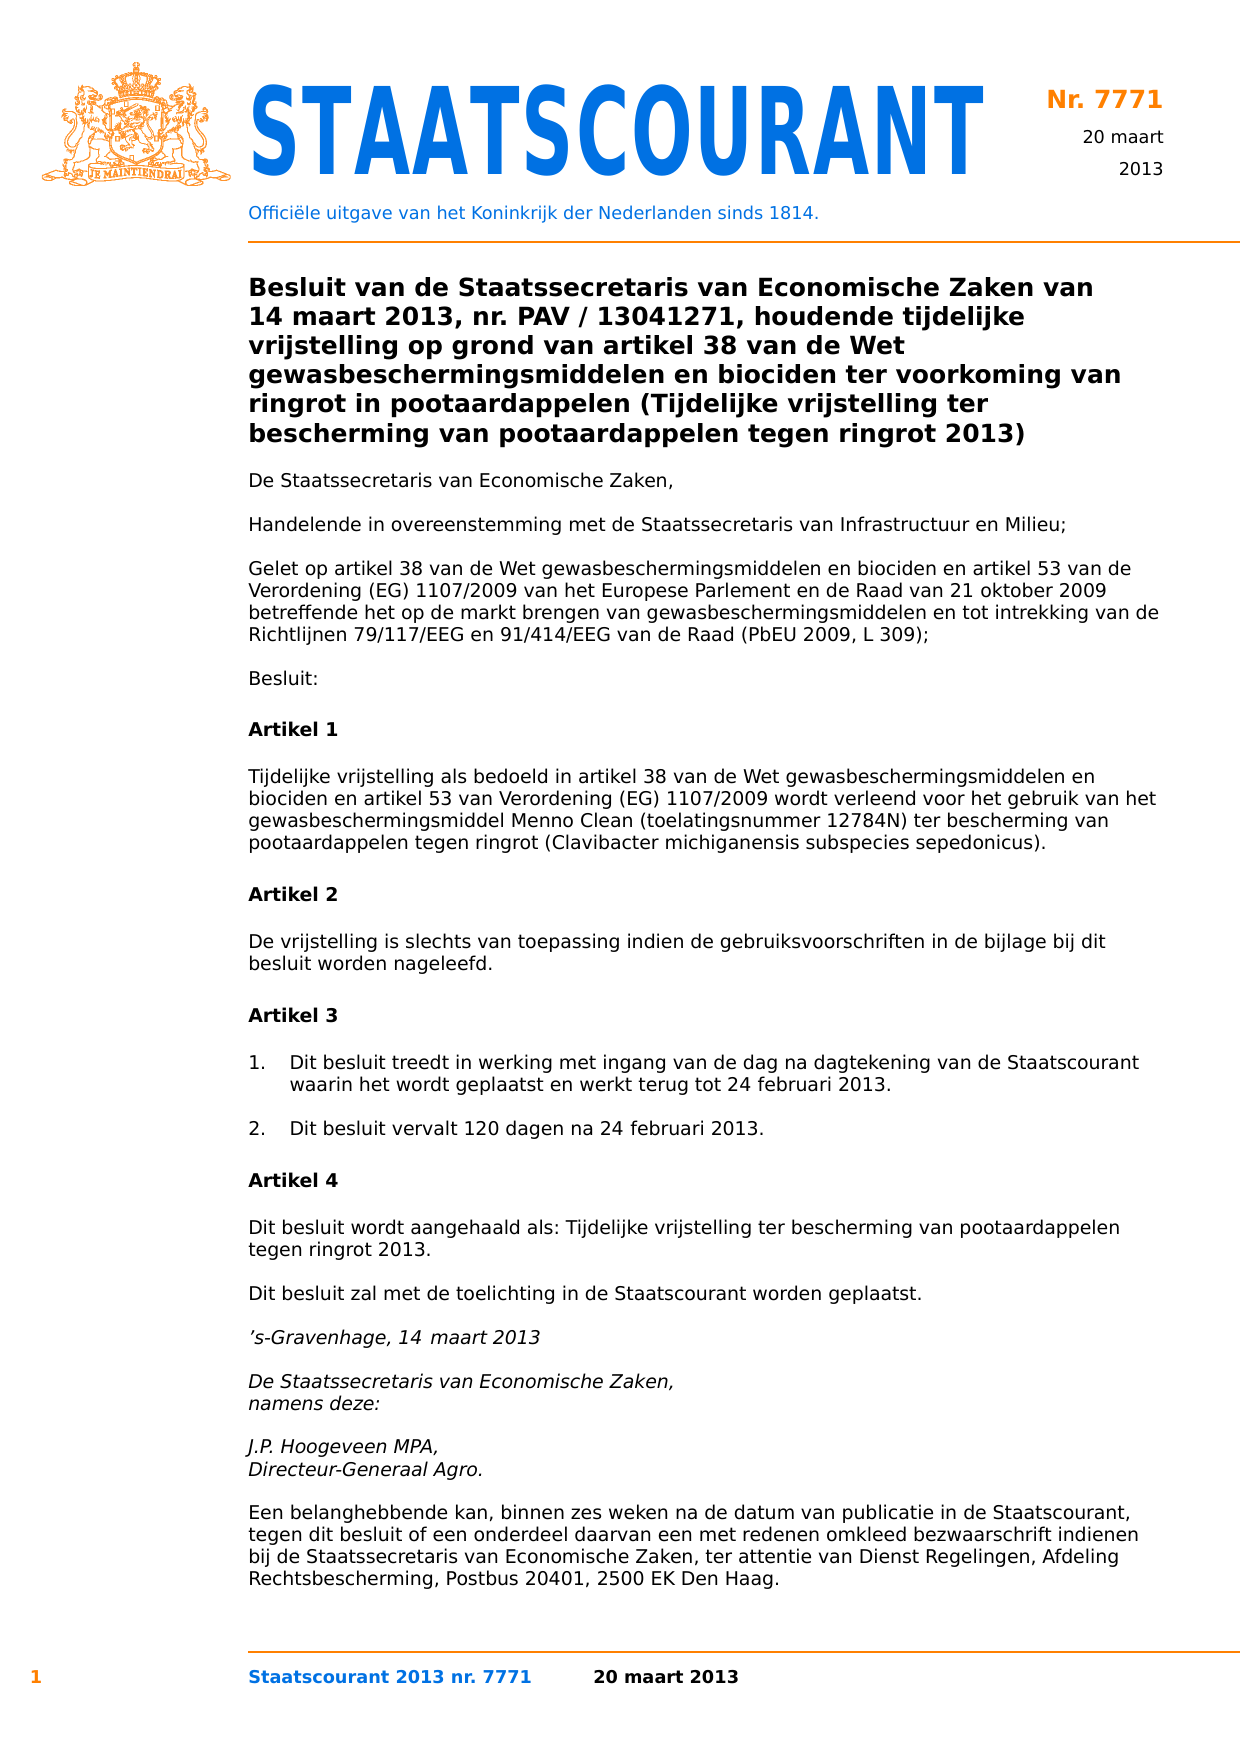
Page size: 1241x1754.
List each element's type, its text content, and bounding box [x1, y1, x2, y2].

subtitle Artikel 4 [248, 1170, 1163, 1192]
text Dit besluit wordt aangehaald als: Tijdelijke vrijstelling ter bescherming van pootaardappelen tegen ringrot 2013. [248, 1217, 1163, 1261]
table_header Nr. 7771 [998, 62, 1240, 121]
text 2. Dit besluit vervalt 120 dagen na 24 februari 2013. [248, 1118, 1163, 1140]
text Tijdelijke vrijstelling als bedoeld in artikel 38 van de Wet gewasbeschermingsmiddelen en biociden en artikel 53 van Verordening (EG) 1107/2009 wordt verleend voor het gebruik van het gewasbeschermingsmiddel Menno Clean (toelatingsnummer 12784N) ter bescherming van pootaardappelen tegen ringrot (Clavibacter michiganensis subspecies sepedonicus). [248, 766, 1163, 854]
text De Staatssecretaris van Economische Zaken, namens deze: J.P. Hoogeveen MPA, Directeur-Generaal Agro. [248, 1371, 1163, 1480]
text Gelet op artikel 38 van de Wet gewasbeschermingsmiddelen en biociden en artikel 53 van de Verordening (EG) 1107/2009 van het Europese Parlement en de Raad van 21 oktober 2009 betreffende het op de markt brengen van gewasbeschermingsmiddelen en tot intrekking van de Richtlijnen 79/117/EEG en 91/414/EEG van de Raad (PbEU 2009, L 309); [248, 558, 1163, 646]
table_cell 2013 [998, 153, 1240, 203]
text Dit besluit zal met de toelichting in de Staatscourant worden geplaatst. [248, 1283, 1163, 1305]
table_header [25, 62, 248, 241]
subtitle Artikel 3 [248, 1005, 1163, 1027]
subtitle Artikel 2 [248, 884, 1163, 906]
picture [41, 62, 231, 186]
text Handelende in overeenstemming met de Staatssecretaris van Infrastructuur en Milieu; [248, 514, 1163, 536]
text De vrijstelling is slechts van toepassing indien de gebruiksvoorschriften in de bijlage bij dit besluit worden nageleefd. [248, 931, 1163, 975]
table_cell 20 maart [998, 121, 1240, 153]
subtitle Artikel 1 [248, 719, 1163, 741]
text Besluit: [248, 667, 1163, 689]
table_header STAATSCOURANT [248, 62, 998, 203]
subtitle Besluit van de Staatssecretaris van Economische Zaken van 14 maart 2013, nr. PAV / 13041271, houdende tijdelijke vrijstelling op grond van artikel 38 van de Wet gewasbeschermingsmiddelen en biociden ter voorkoming van ringrot in pootaardappelen (Tijdelijke vrijstelling ter bescherming van pootaardappelen tegen ringrot 2013) [248, 273, 1163, 448]
table_cell Officiële uitgave van het Koninkrijk der Nederlanden sinds 1814. [248, 203, 1240, 241]
text 1. Dit besluit treedt in werking met ingang van de dag na dagtekening van de Staatscourant waarin het wordt geplaatst en werkt terug tot 24 februari 2013. [248, 1052, 1163, 1096]
text De Staatssecretaris van Economische Zaken, [248, 470, 1163, 492]
text Een belanghebbende kan, binnen zes weken na de datum van publicatie in de Staatscourant, tegen dit besluit of een onderdeel daarvan een met redenen omkleed bezwaarschrift indienen bij de Staatssecretaris van Economische Zaken, ter attentie van Dienst Regelingen, Afdeling Rechtsbescherming, Postbus 20401, 2500 EK Den Haag. [248, 1502, 1163, 1590]
text ’s-Gravenhage, 14 maart 2013 [248, 1327, 1163, 1349]
